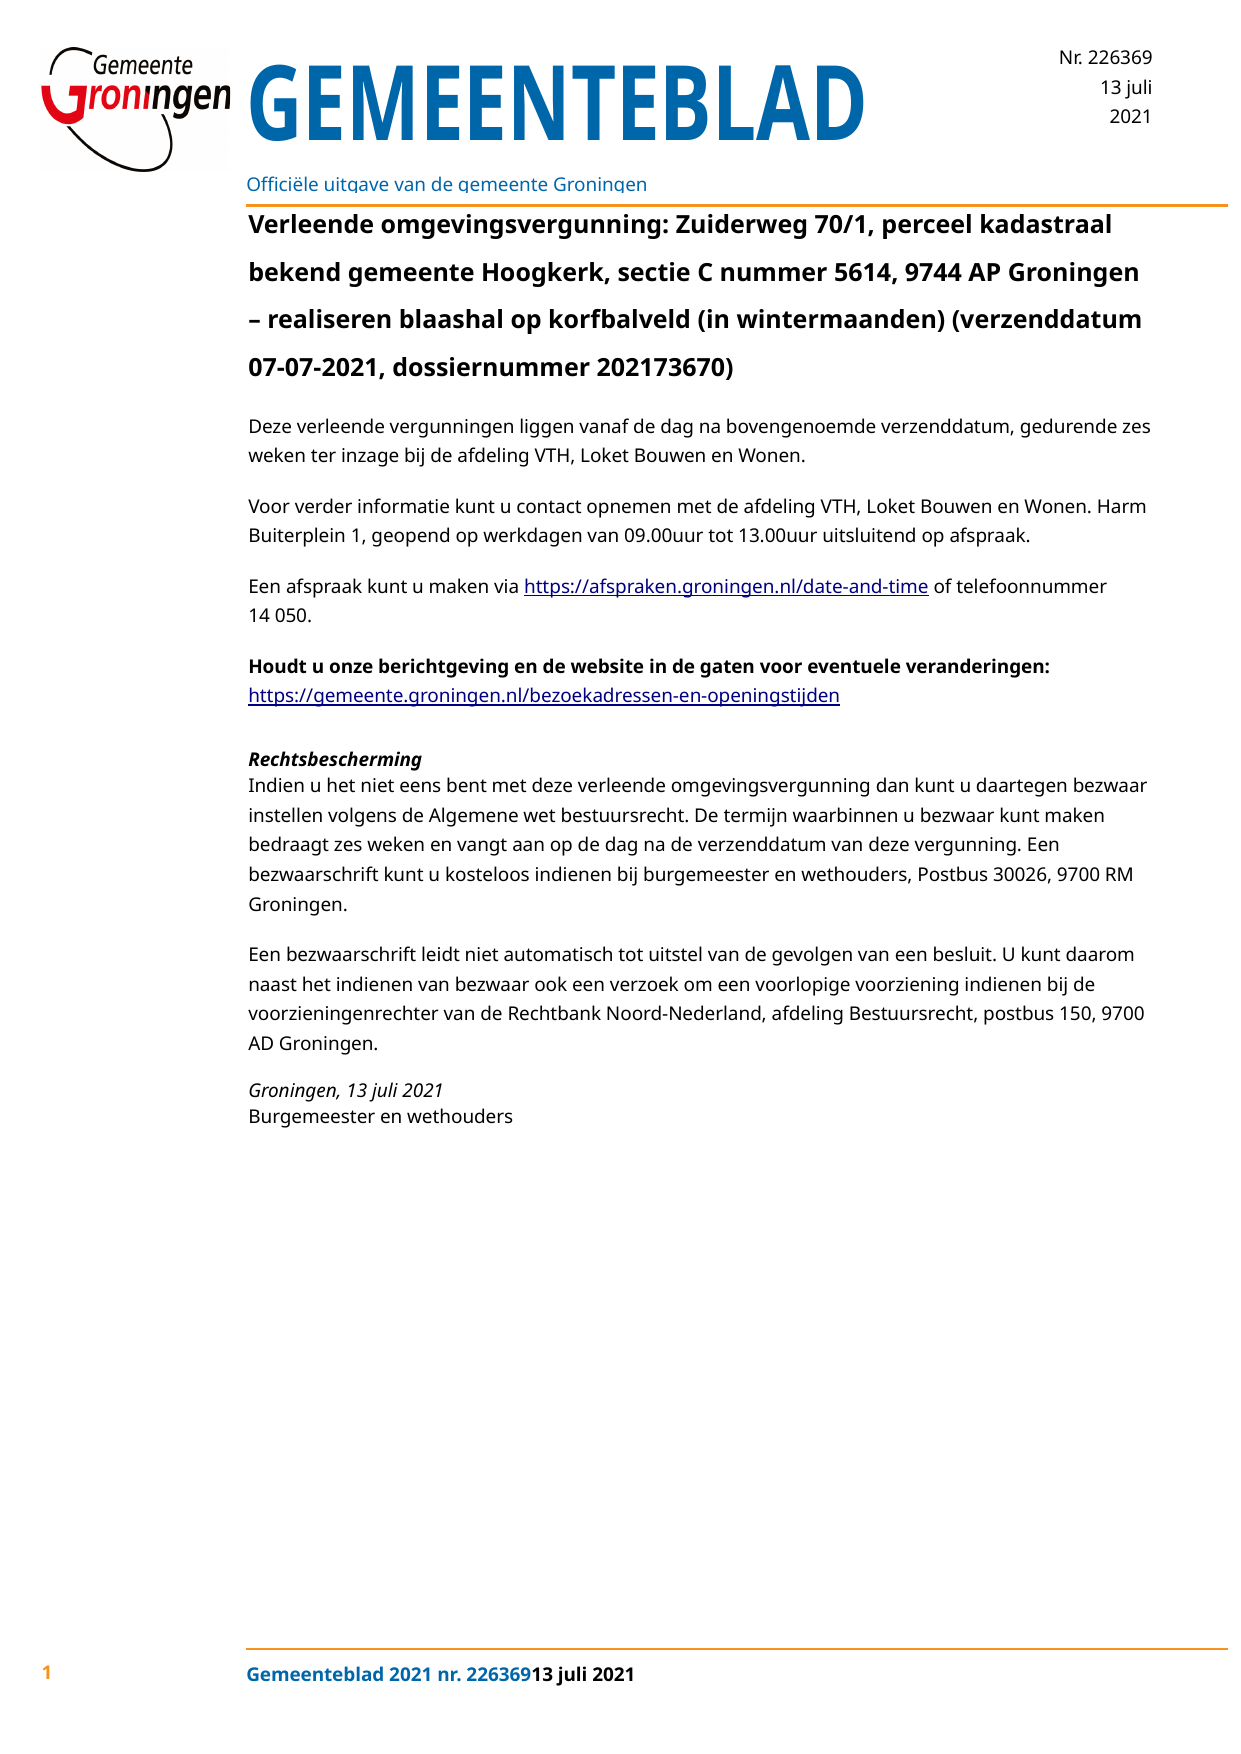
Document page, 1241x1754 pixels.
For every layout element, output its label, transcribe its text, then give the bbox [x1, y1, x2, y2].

text Voor verder informatie kunt u contact opnemen met de afdeling VTH, Loket Bouwen en Wonen. Harm Buiterplein 1, geopend op werkdagen van 09.00uur tot 13.00uur uitsluitend op afspraak. [248, 493, 1152, 548]
text Indien u het niet eens bent met deze verleende omgevingsvergunning dan kunt u daartegen bezwaar instellen volgens de Algemene wet bestuursrecht. De termijn waarbinnen u bezwaar kunt maken bedraagt zes weken en vangt aan op de dag na de verzenddatum van deze vergunning. Een bezwaarschrift kunt u kosteloos indienen bij burgemeester en wethouders, Postbus 30026, 9700 RM Groningen. [248, 772, 1152, 916]
text Deze verleende vergunningen liggen vanaf de dag na bovengenoemde verzenddatum, gedurende zes weken ter inzage bij de afdeling VTH, Loket Bouwen en Wonen. [248, 413, 1152, 468]
text Verleende omgevingsvergunning: Zuiderweg 70/1, perceel kadastraal bekend gemeente Hoogkerk, sectie C nummer 5614, 9744 AP Groningen – realiseren blaashal op korfbalveld (in wintermaanden) (verzenddatum 07-07-2021, dossiernummer 202173670) [248, 207, 1152, 384]
text Groningen, 13 juli 2021 [248, 1078, 1152, 1103]
text Houdt u onze berichtgeving en de website in de gaten voor eventuele veranderingen: https://gemeente.groningen.nl/bezoekadressen-en-openingstijden [248, 653, 1152, 708]
text Burgemeester en wethouders [248, 1103, 1152, 1129]
picture [41, 47, 231, 172]
text Rechtsbescherming [248, 747, 1152, 772]
text Een afspraak kunt u maken via https://afspraken.groningen.nl/date-and-time of telefoonnummer 14 050. [248, 573, 1152, 628]
text Een bezwaarschrift leidt niet automatisch tot uitstel van de gevolgen van een besluit. U kunt daarom naast het indienen van bezwaar ook een verzoek om een voorlopige voorziening indienen bij de voorzieningenrechter van de Rechtbank Noord-Nederland, afdeling Bestuursrecht, postbus 150, 9700 AD Groningen. [248, 941, 1152, 1056]
